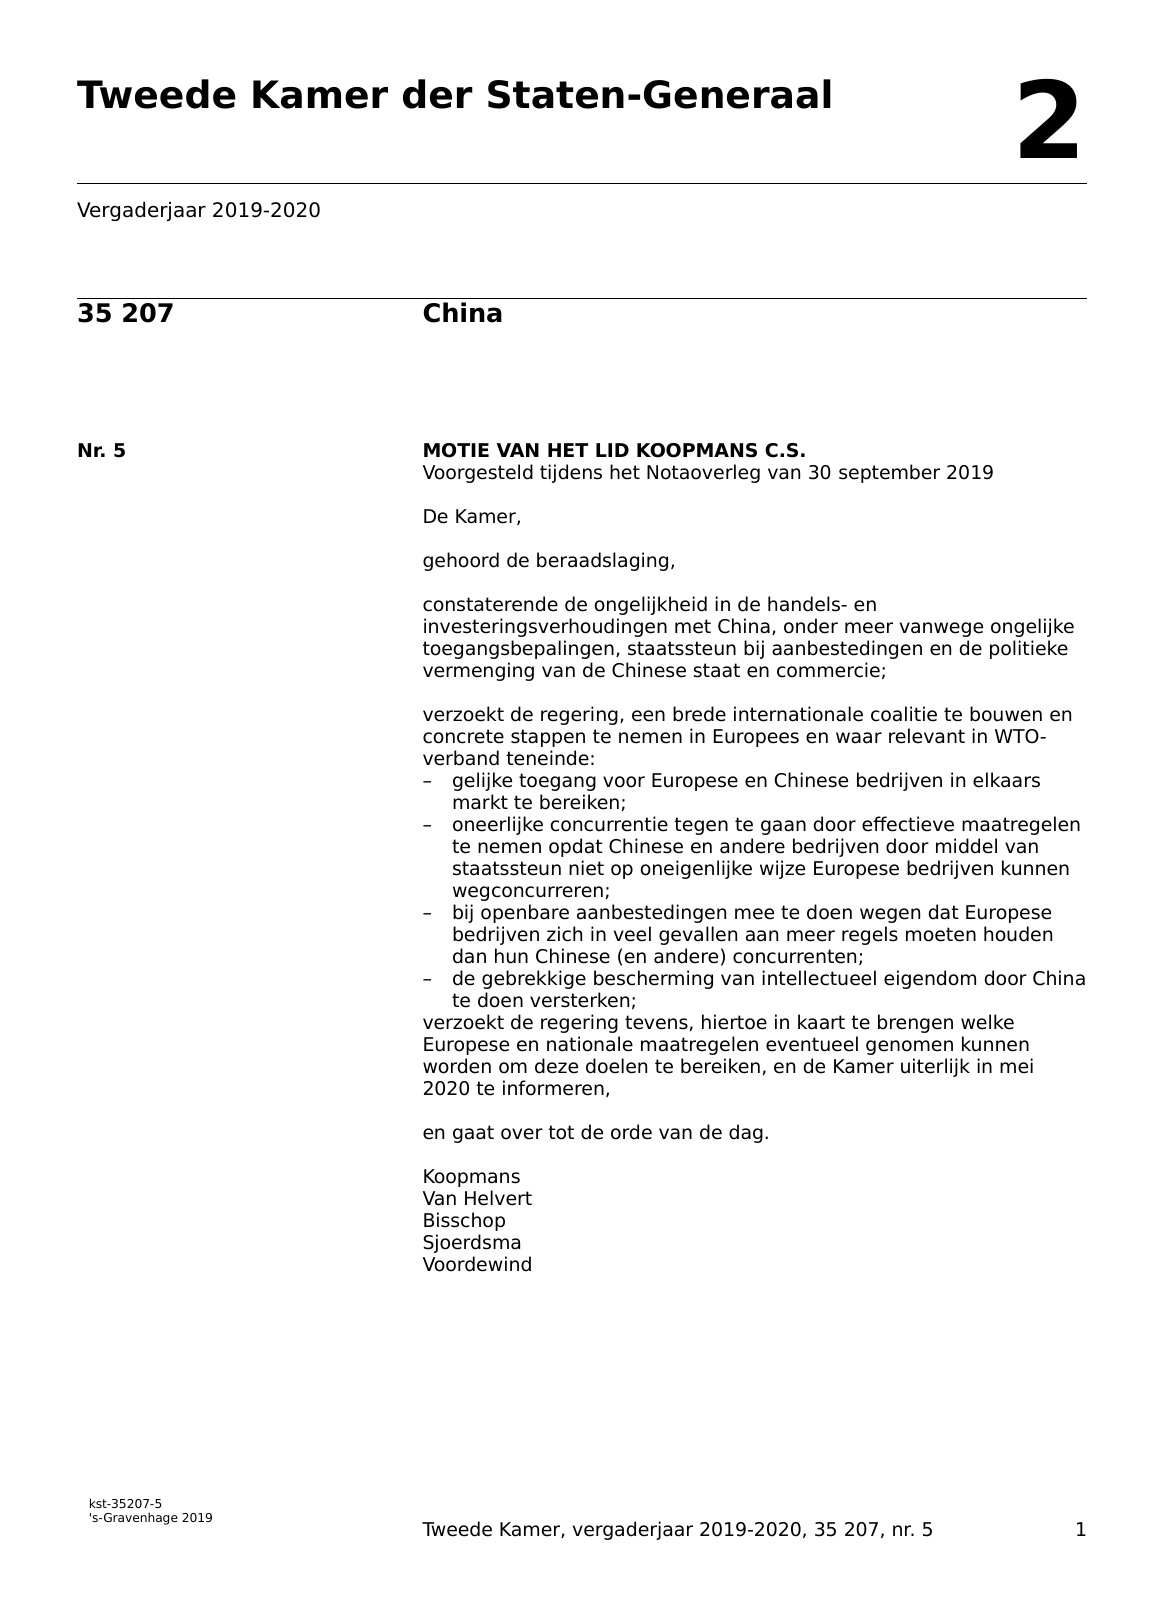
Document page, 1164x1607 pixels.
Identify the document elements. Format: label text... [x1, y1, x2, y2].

table_header Tweede Kamer der Staten-Generaal [77, 59, 886, 183]
text Voordewind [422, 1254, 1087, 1276]
text Van Helvert [422, 1188, 1087, 1210]
text gehoord de beraadslaging, [422, 550, 1087, 572]
subtitle 35 207 China [77, 299, 1087, 329]
text kst-35207-5 [88, 1497, 323, 1511]
text – gelijke toegang voor Europese en Chinese bedrijven in elkaars markt te bereiken; [422, 770, 1087, 814]
subtitle Nr. 5 MOTIE VAN HET LID KOOPMANS C.S. [77, 440, 1087, 462]
text Sjoerdsma [422, 1232, 1087, 1254]
text – oneerlijke concurrentie tegen te gaan door effectieve maatregelen te nemen opdat Chinese en andere bedrijven door middel van staatssteun niet op oneigenlijke wijze Europese bedrijven kunnen wegconcurreren; [422, 814, 1087, 902]
text – de gebrekkige bescherming van intellectueel eigendom door China te doen versterken; [422, 968, 1087, 1012]
text en gaat over tot de orde van de dag. [422, 1122, 1087, 1144]
text verzoekt de regering tevens, hiertoe in kaart te brengen welke Europese en nationale maatregelen eventueel genomen kunnen worden om deze doelen te bereiken, en de Kamer uiterlijk in mei 2020 te informeren, [422, 1012, 1087, 1100]
table_header 2 [886, 59, 1087, 183]
text Koopmans [422, 1166, 1087, 1188]
text constaterende de ongelijkheid in de handels- en investeringsverhoudingen met China, onder meer vanwege ongelijke toegangsbepalingen, staatssteun bij aanbestedingen en de politieke vermenging van de Chinese staat en commercie; [422, 594, 1087, 682]
text Voorgesteld tijdens het Notaoverleg van 30 september 2019 [422, 462, 1087, 484]
table_cell Vergaderjaar 2019-2020 [77, 184, 1087, 298]
text De Kamer, [422, 506, 1087, 528]
text – bij openbare aanbestedingen mee te doen wegen dat Europese bedrijven zich in veel gevallen aan meer regels moeten houden dan hun Chinese (en andere) concurrenten; [422, 902, 1087, 968]
text Bisschop [422, 1210, 1087, 1232]
text 's-Gravenhage 2019 [88, 1511, 323, 1525]
text verzoekt de regering, een brede internationale coalitie te bouwen en concrete stappen te nemen in Europees en waar relevant in WTO-verband teneinde: [422, 704, 1087, 770]
